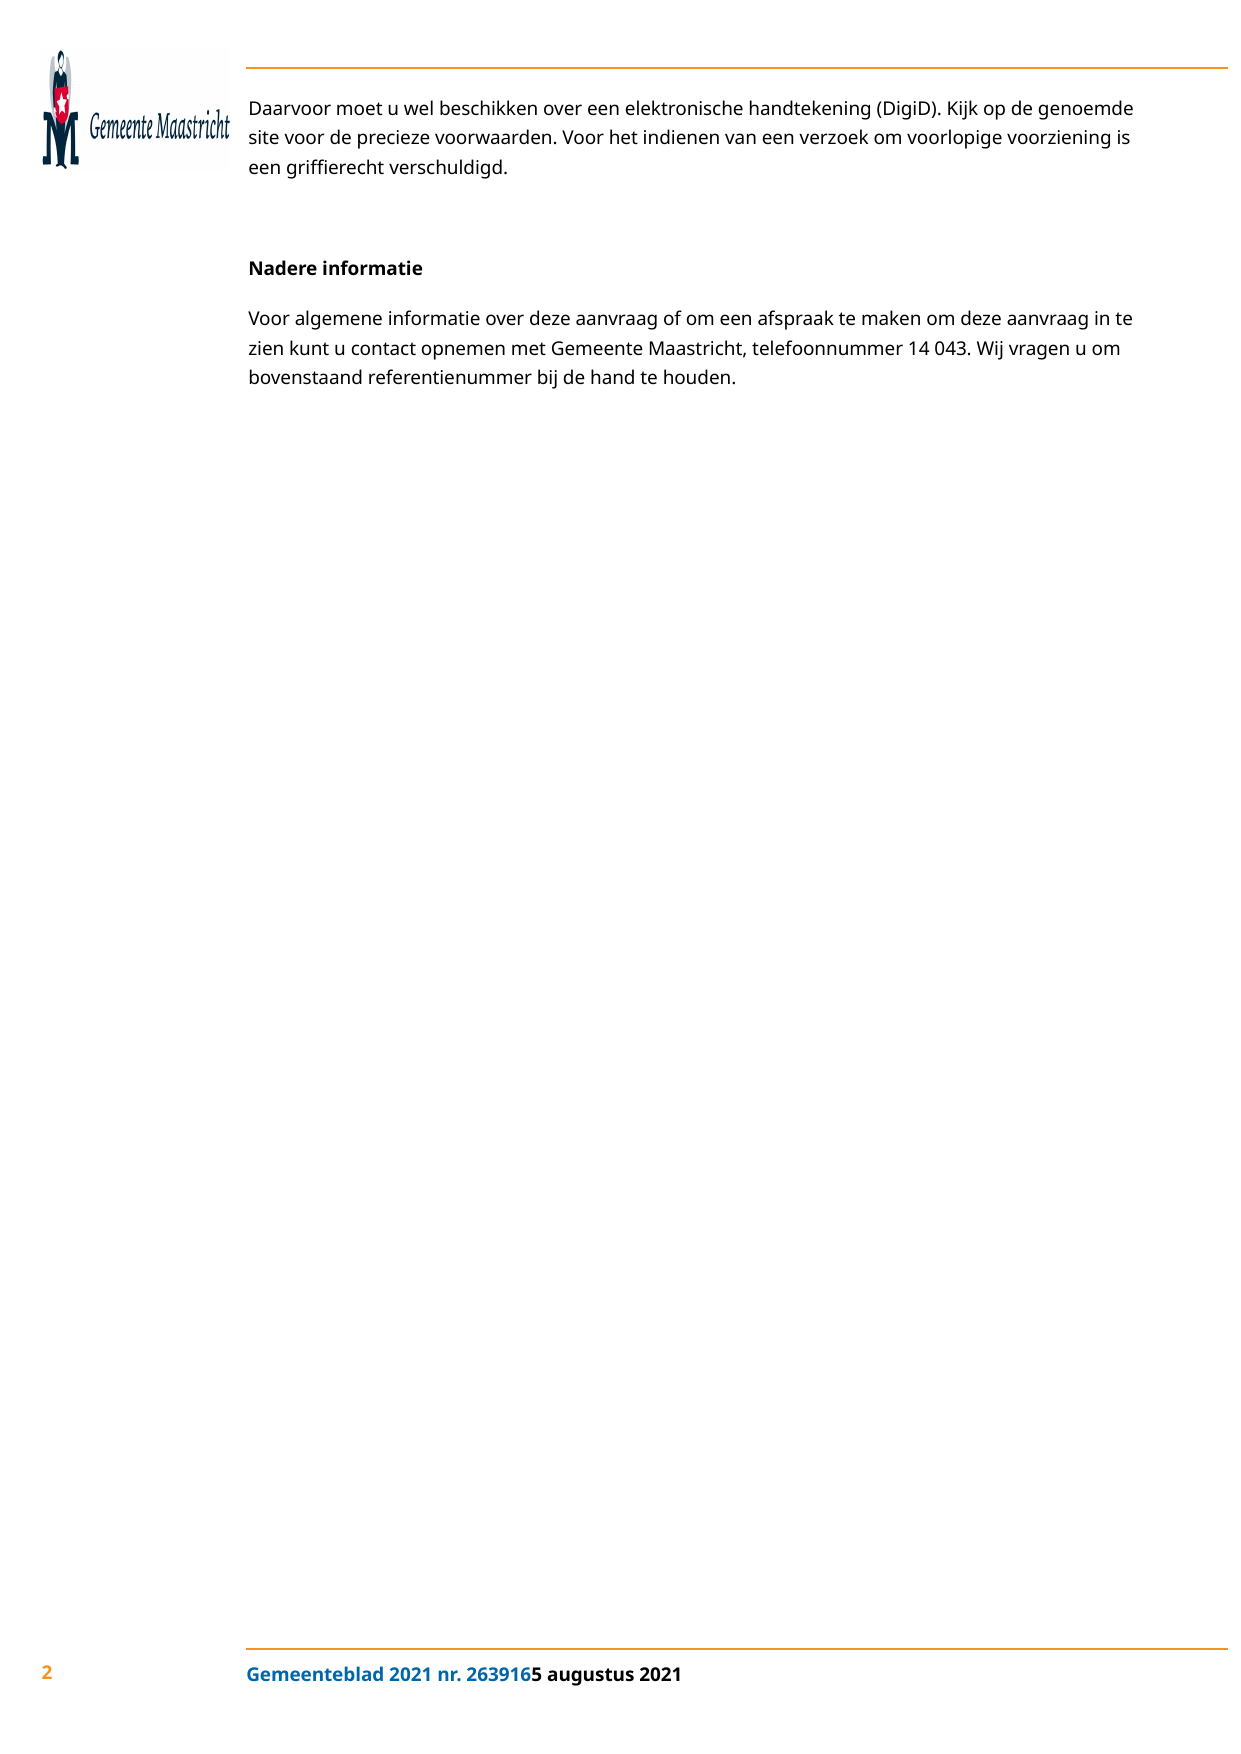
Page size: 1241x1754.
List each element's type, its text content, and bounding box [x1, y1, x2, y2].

text Nadere informatie [248, 255, 1152, 281]
text Voor algemene informatie over deze aanvraag of om een afspraak te maken om deze aanvraag in te zien kunt u contact opnemen met Gemeente Maastricht, telefoonnummer 14 043. Wij vragen u om bovenstaand referentienummer bij de hand te houden. [248, 305, 1152, 390]
text Daarvoor moet u wel beschikken over een elektronische handtekening (DigiD). Kijk op de genoemde site voor de precieze voorwaarden. Voor het indienen van een verzoek om voorlopige voorziening is een griffierecht verschuldigd. [248, 95, 1152, 180]
picture [41, 47, 231, 172]
